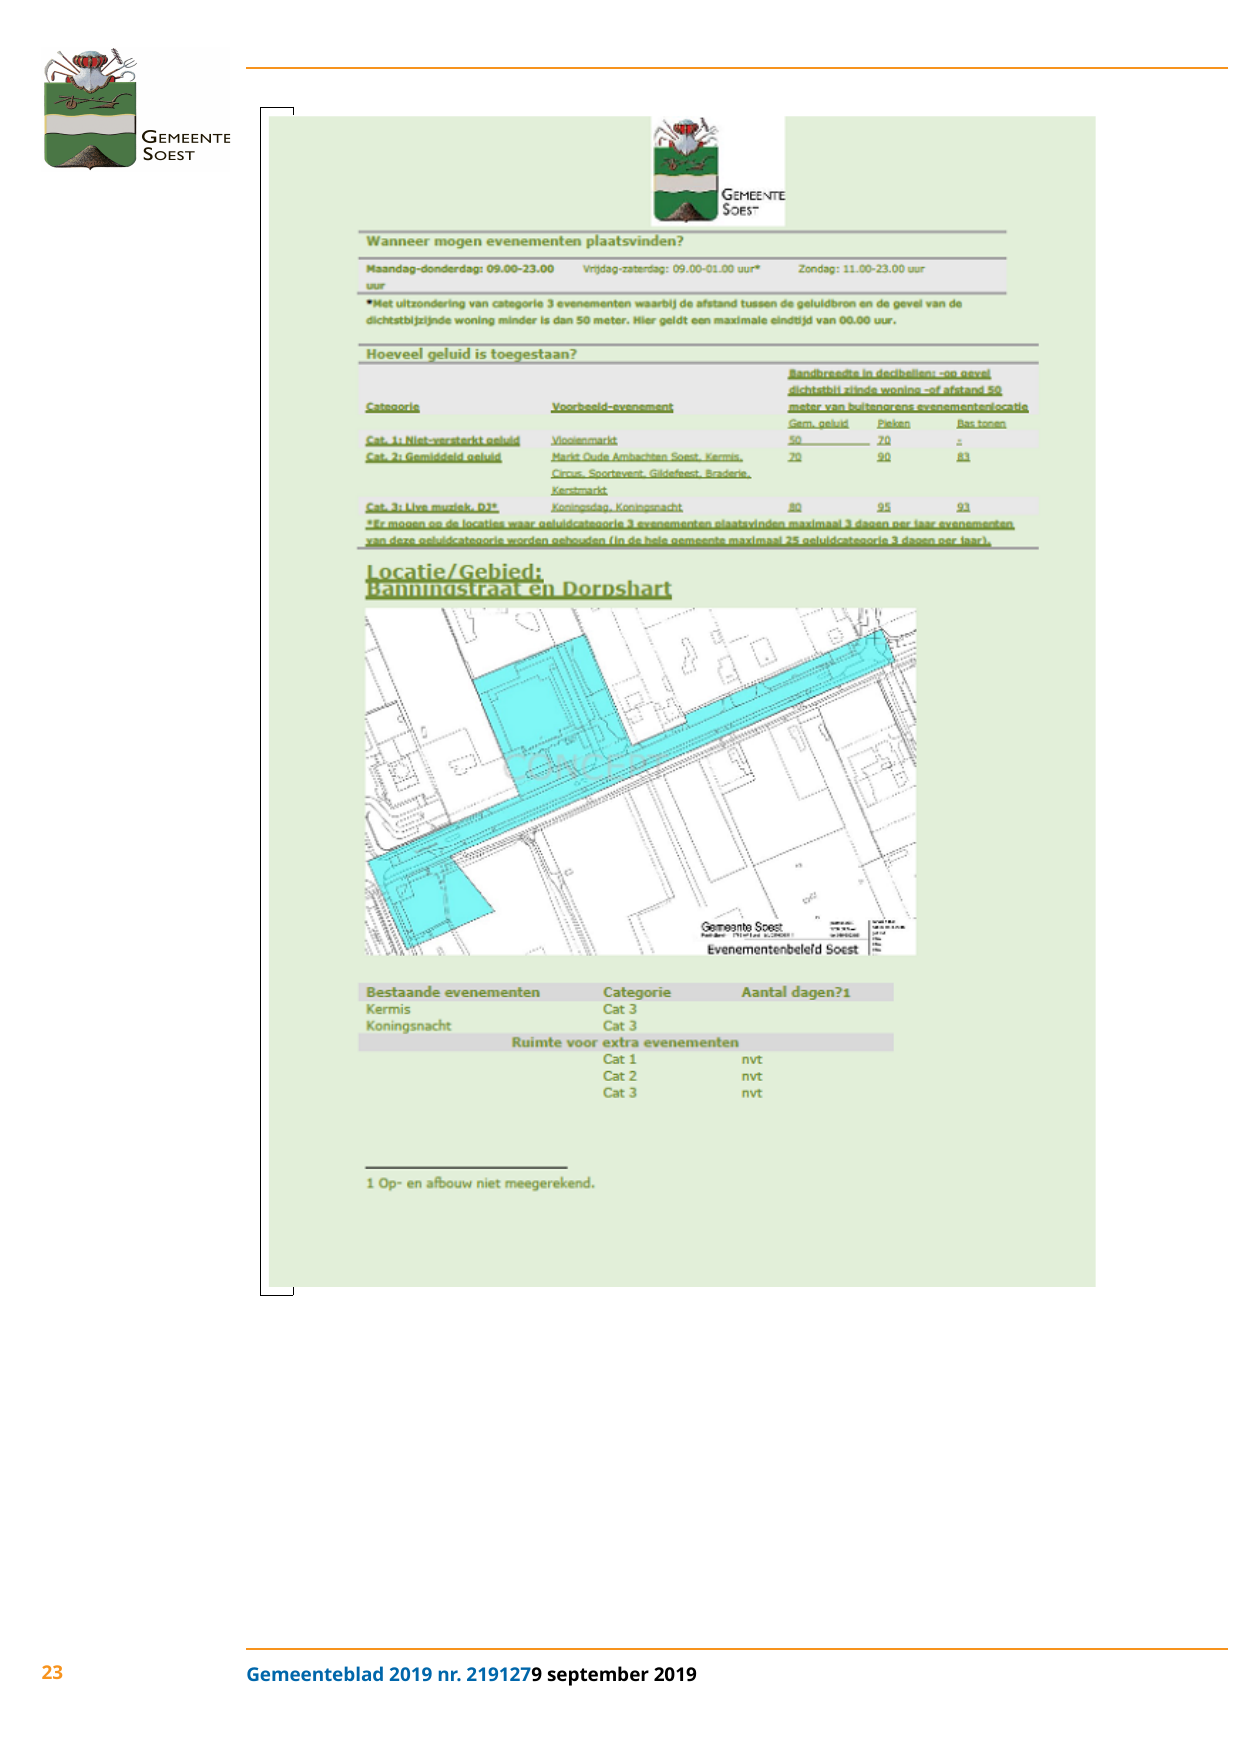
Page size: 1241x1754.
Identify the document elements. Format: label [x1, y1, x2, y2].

picture [268, 115, 1096, 1287]
picture [41, 47, 231, 172]
